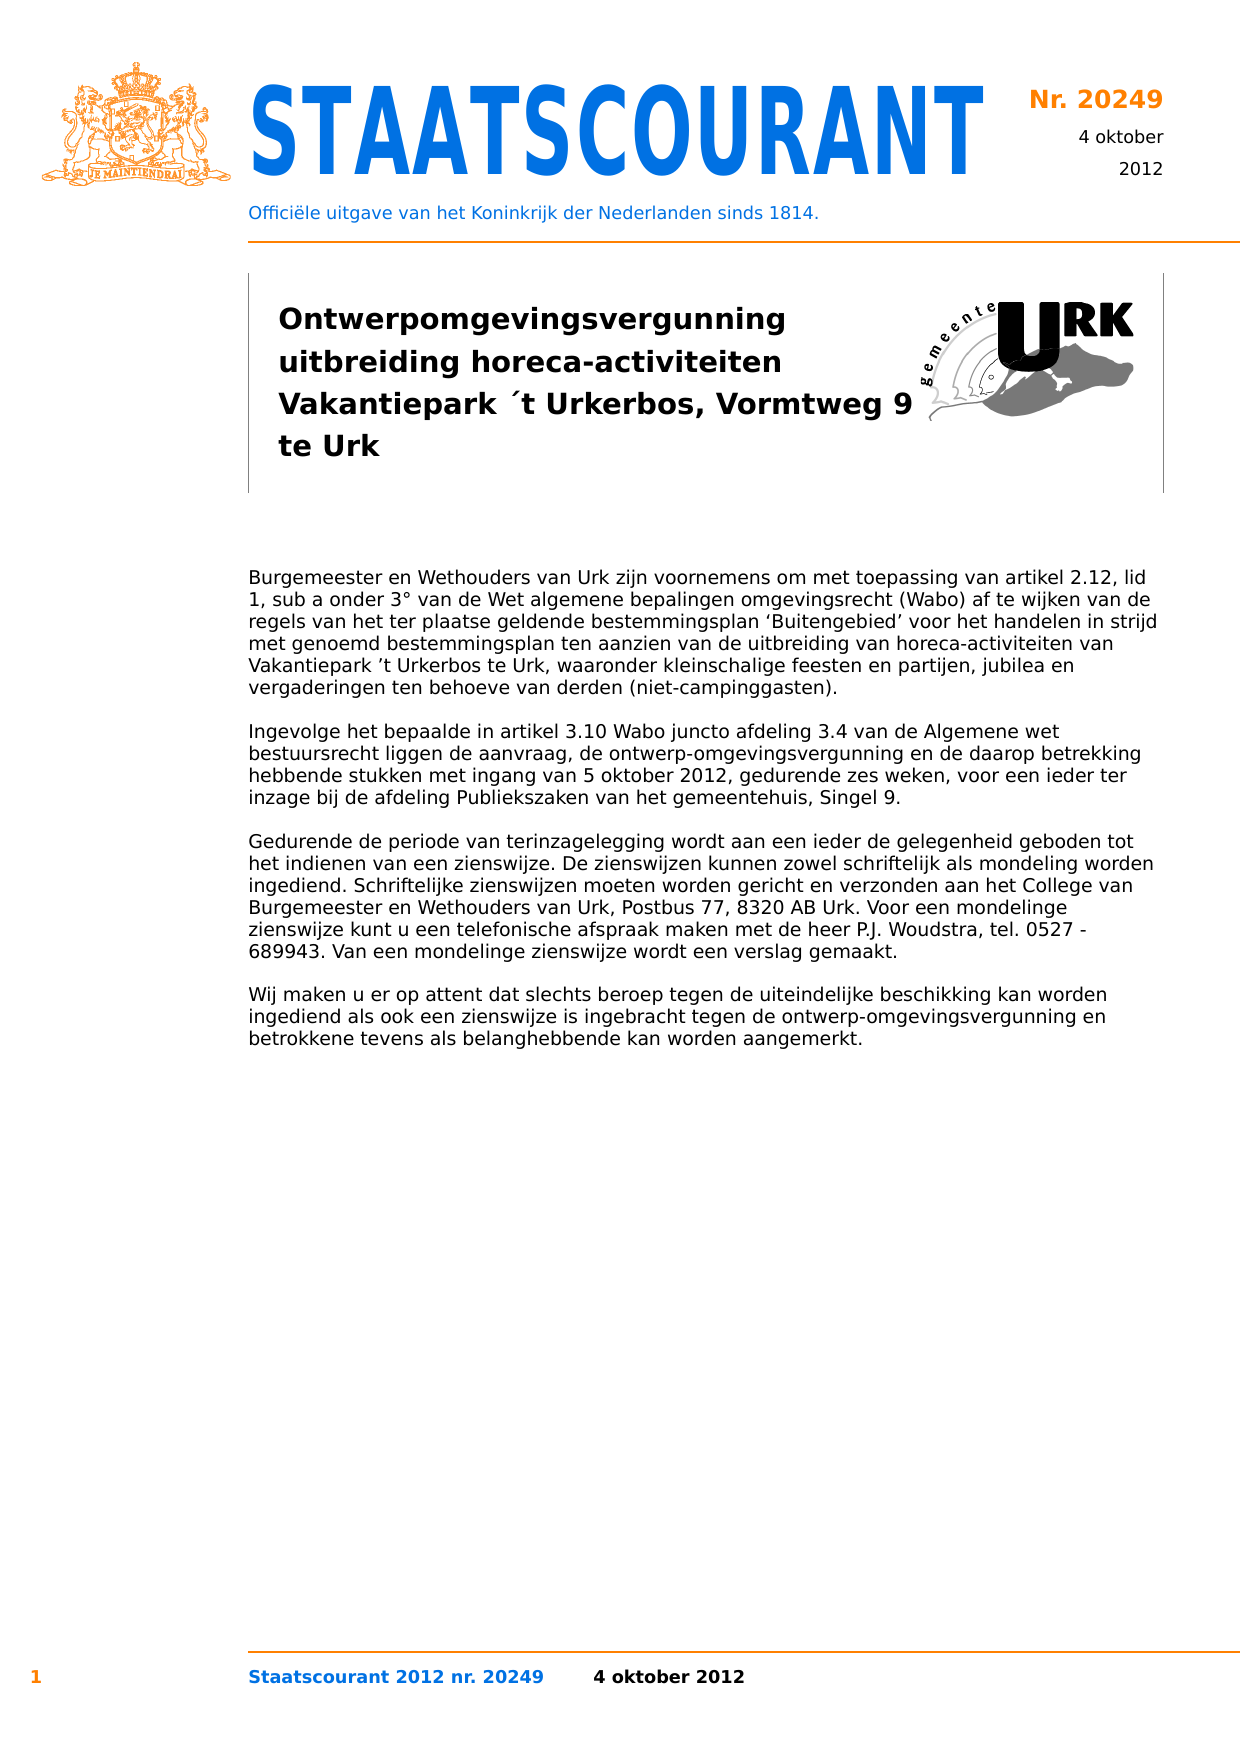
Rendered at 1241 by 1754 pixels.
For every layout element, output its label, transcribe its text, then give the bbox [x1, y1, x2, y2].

text Gedurende de periode van terinzagelegging wordt aan een ieder de gelegenheid geboden tot het indienen van een zienswijze. De zienswijzen kunnen zowel schriftelijk als mondeling worden ingediend. Schriftelijke zienswijzen moeten worden gericht en verzonden aan het College van Burgemeester en Wethouders van Urk, Postbus 77, 8320 AB Urk. Voor een mondelinge zienswijze kunt u een telefonische afspraak maken met de heer P.J. Woudstra, tel. 0527 - 689943. Van een mondelinge zienswijze wordt een verslag gemaakt. [248, 831, 1163, 962]
picture [41, 62, 231, 186]
table_cell 2012 [998, 153, 1240, 203]
table_header Nr. 20249 [998, 62, 1240, 121]
table_header [25, 62, 248, 241]
table_cell 4 oktober [998, 121, 1240, 153]
text Wij maken u er op attent dat slechts beroep tegen de uiteindelijke beschikking kan worden ingediend als ook een zienswijze is ingebracht tegen de ontwerp-omgevingsvergunning en betrokkene tevens als belanghebbende kan worden aangemerkt. [248, 984, 1163, 1050]
table_cell Officiële uitgave van het Koninkrijk der Nederlanden sinds 1814. [248, 203, 1240, 241]
text Ingevolge het bepaalde in artikel 3.10 Wabo juncto afdeling 3.4 van de Algemene wet bestuursrecht liggen de aanvraag, de ontwerp-omgevingsvergunning en de daarop betrekking hebbende stukken met ingang van 5 oktober 2012, gedurende zes weken, voor een ieder ter inzage bij de afdeling Publiekszaken van het gemeentehuis, Singel 9. [248, 721, 1163, 809]
table_header STAATSCOURANT [248, 62, 998, 203]
subtitle Ontwerpomgevingsvergunning uitbreiding horeca-activiteiten Vakantiepark ´t Urkerbos, Vormtweg 9 te Urk [249, 273, 1163, 493]
picture [920, 302, 1134, 421]
text Burgemeester en Wethouders van Urk zijn voornemens om met toepassing van artikel 2.12, lid 1, sub a onder 3° van de Wet algemene bepalingen omgevingsrecht (Wabo) af te wijken van de regels van het ter plaatse geldende bestemmingsplan ‘Buitengebied’ voor het handelen in strijd met genoemd bestemmingsplan ten aanzien van de uitbreiding van horeca-activiteiten van Vakantiepark ’t Urkerbos te Urk, waaronder kleinschalige feesten en partijen, jubilea en vergaderingen ten behoeve van derden (niet-campinggasten). [248, 567, 1163, 699]
